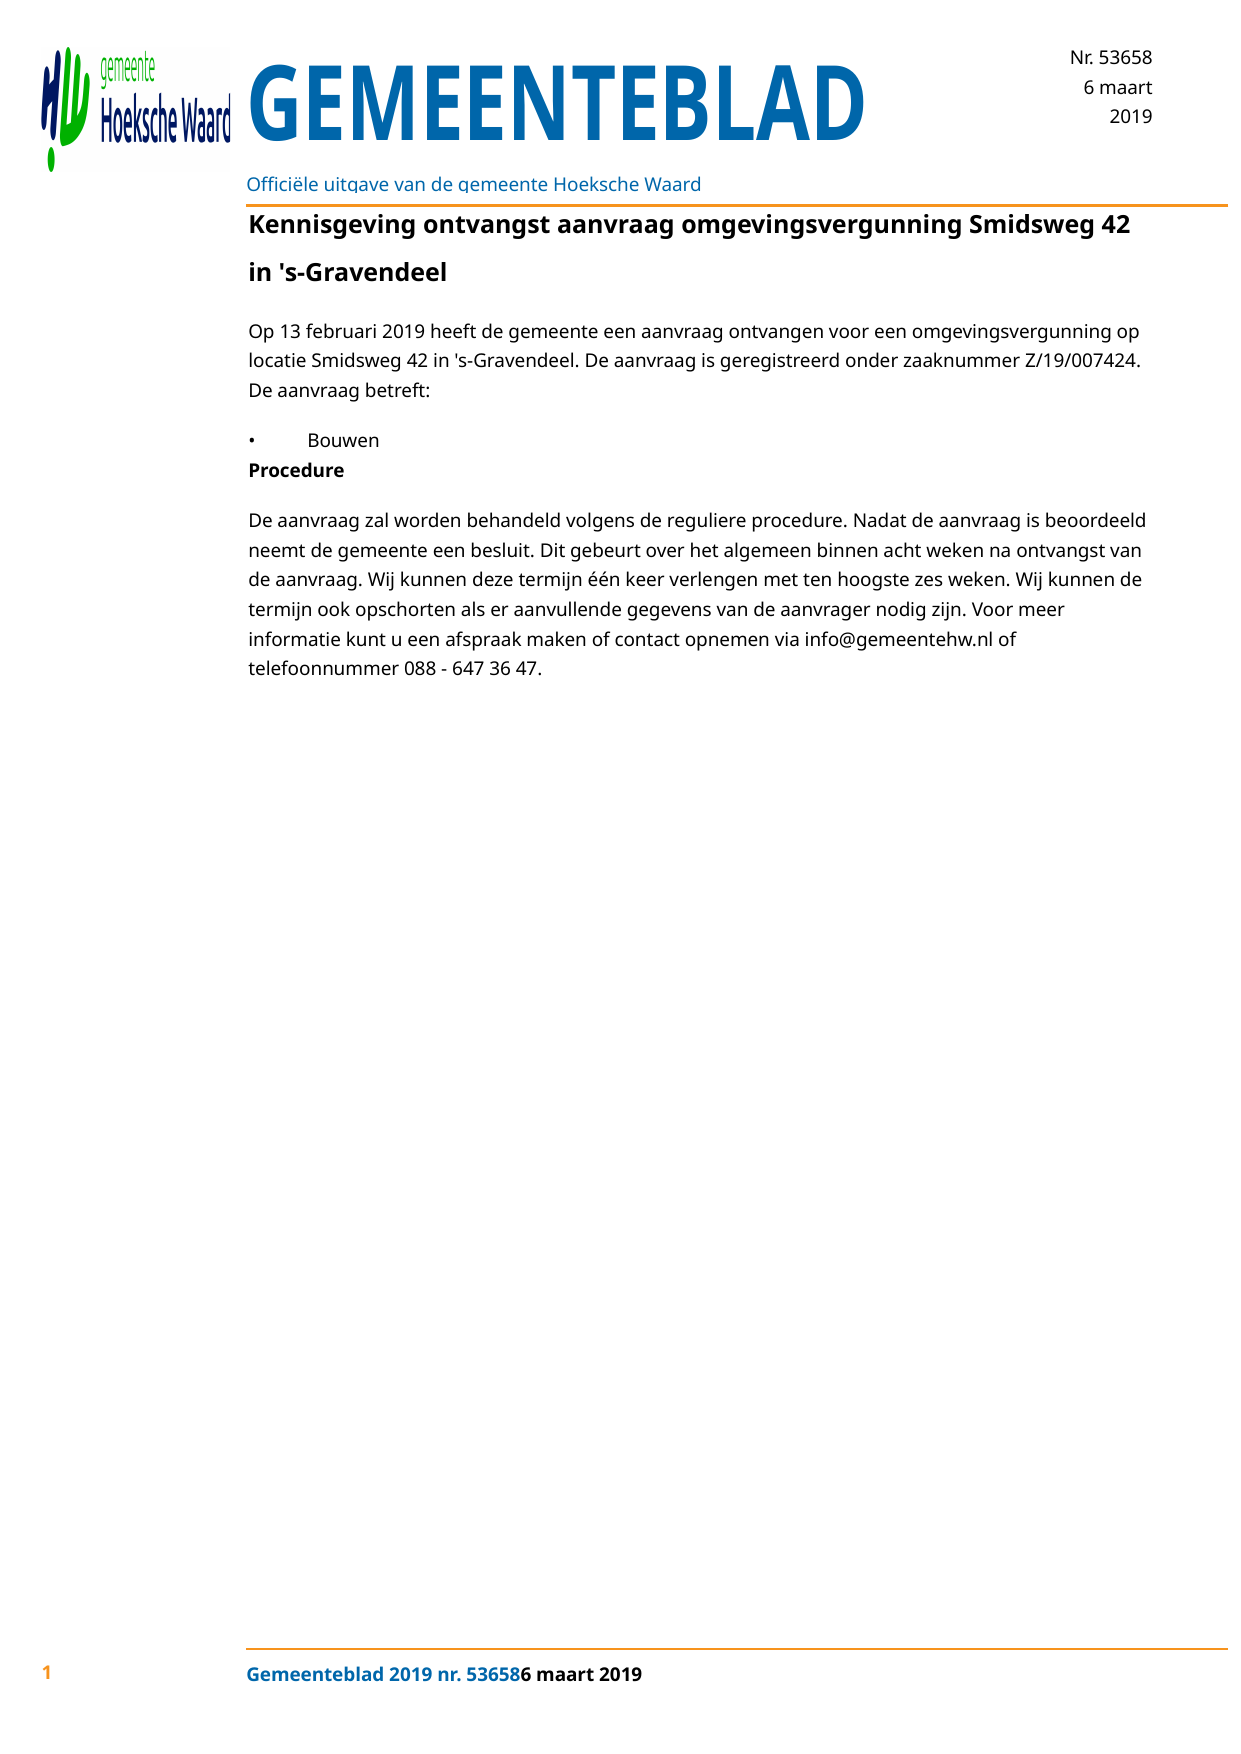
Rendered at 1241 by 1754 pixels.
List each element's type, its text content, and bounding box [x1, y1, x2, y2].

text De aanvraag zal worden behandeld volgens de reguliere procedure. Nadat de aanvraag is beoordeeld neemt de gemeente een besluit. Dit gebeurt over het algemeen binnen acht weken na ontvangst van de aanvraag. Wij kunnen deze termijn één keer verlengen met ten hoogste zes weken. Wij kunnen de termijn ook opschorten als er aanvullende gegevens van de aanvrager nodig zijn. Voor meer informatie kunt u een afspraak maken of contact opnemen via info@gemeentehw.nl of telefoonnummer 088 - 647 36 47. [248, 507, 1152, 681]
list Bouwen [248, 427, 1152, 453]
text Kennisgeving ontvangst aanvraag omgevingsvergunning Smidsweg 42 in 's-Gravendeel [248, 207, 1152, 288]
text Op 13 februari 2019 heeft de gemeente een aanvraag ontvangen voor een omgevingsvergunning op locatie Smidsweg 42 in 's-Gravendeel. De aanvraag is geregistreerd onder zaaknummer Z/19/007424. De aanvraag betreft: [248, 318, 1152, 403]
text Procedure [248, 457, 1152, 483]
picture [41, 47, 231, 172]
